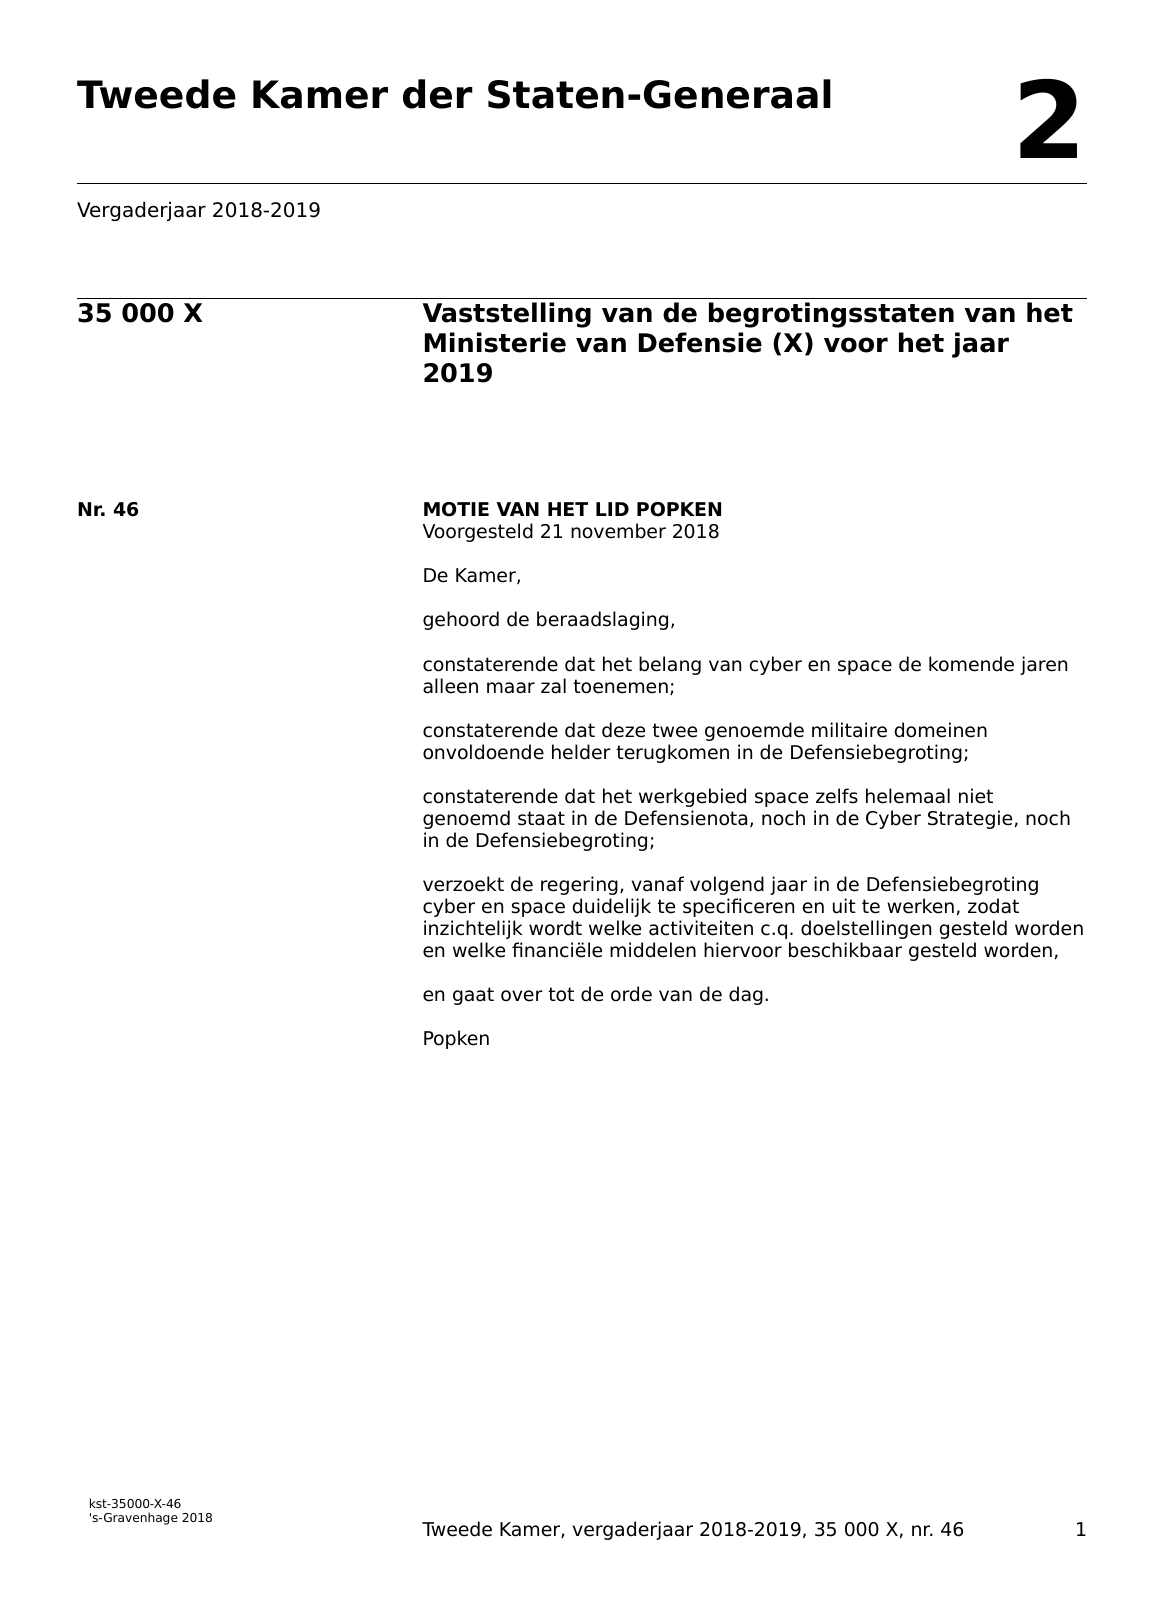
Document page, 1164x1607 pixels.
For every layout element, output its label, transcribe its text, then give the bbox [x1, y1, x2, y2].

table_header 2 [886, 59, 1087, 183]
text kst-35000-X-46 [88, 1497, 323, 1511]
text De Kamer, [422, 565, 1087, 587]
text constaterende dat deze twee genoemde militaire domeinen onvoldoende helder terugkomen in de Defensiebegroting; [422, 720, 1087, 764]
text constaterende dat het belang van cyber en space de komende jaren alleen maar zal toenemen; [422, 653, 1087, 697]
text verzoekt de regering, vanaf volgend jaar in de Defensiebegroting cyber en space duidelijk te specificeren en uit te werken, zodat inzichtelijk wordt welke activiteiten c.q. doelstellingen gesteld worden en welke financiële middelen hiervoor beschikbaar gesteld worden, [422, 874, 1087, 962]
subtitle Nr. 46 MOTIE VAN HET LID POPKEN [77, 499, 1087, 521]
subtitle 35 000 X Vaststelling van de begrotingsstaten van het Ministerie van Defensie (X) voor het jaar 2019 [77, 299, 1087, 388]
text constaterende dat het werkgebied space zelfs helemaal niet genoemd staat in de Defensienota, noch in de Cyber Strategie, noch in de Defensiebegroting; [422, 786, 1087, 852]
text 's-Gravenhage 2018 [88, 1511, 323, 1525]
text gehoord de beraadslaging, [422, 609, 1087, 631]
table_header Tweede Kamer der Staten-Generaal [77, 59, 886, 183]
text Voorgesteld 21 november 2018 [422, 521, 1087, 543]
table_cell Vergaderjaar 2018-2019 [77, 184, 1087, 298]
text Popken [422, 1028, 1087, 1050]
text en gaat over tot de orde van de dag. [422, 984, 1087, 1006]
